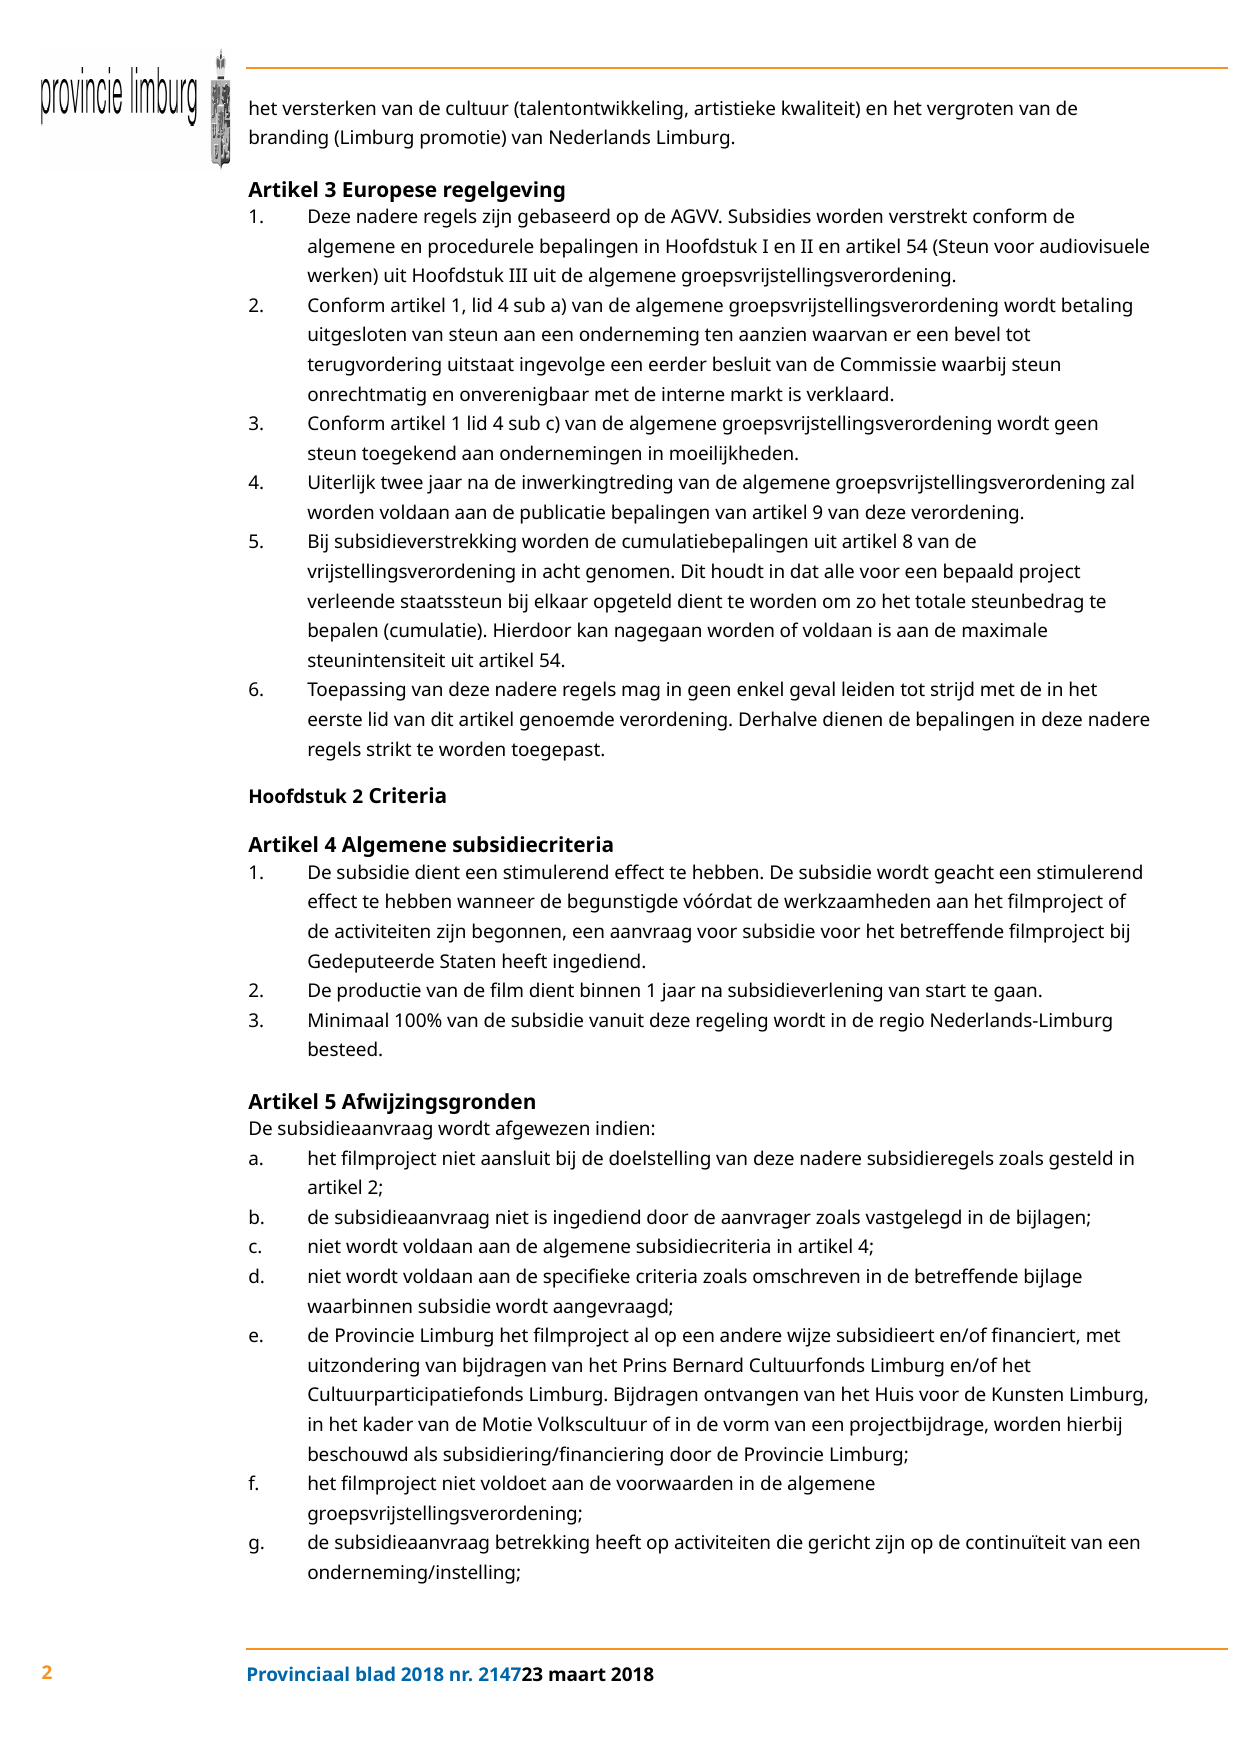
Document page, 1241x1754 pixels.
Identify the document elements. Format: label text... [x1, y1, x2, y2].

list Conform artikel 1, lid 4 sub a) van de algemene groepsvrijstellingsverordening wordt betaling uitgesloten van steun aan een onderneming ten aanzien waarvan er een bevel tot terugvordering uitstaat ingevolge een eerder besluit van de Commissie waarbij steun onrechtmatig en onverenigbaar met de interne markt is verklaard. [248, 292, 1152, 406]
list de subsidieaanvraag niet is ingediend door de aanvrager zoals vastgelegd in de bijlagen; [248, 1204, 1152, 1230]
list niet wordt voldaan aan de specifieke criteria zoals omschreven in de betreffende bijlage waarbinnen subsidie wordt aangevraagd; [248, 1263, 1152, 1319]
list Conform artikel 1 lid 4 sub c) van de algemene groepsvrijstellingsverordening wordt geen steun toegekend aan ondernemingen in moeilijkheden. [248, 410, 1152, 466]
text Artikel 4 Algemene subsidiecriteria [248, 831, 1152, 859]
text De subsidieaanvraag wordt afgewezen indien: [248, 1115, 1152, 1141]
text het versterken van de cultuur (talentontwikkeling, artistieke kwaliteit) en het vergroten van de branding (Limburg promotie) van Nederlands Limburg. [248, 95, 1152, 150]
list Bij subsidieverstrekking worden de cumulatiebepalingen uit artikel 8 van de vrijstellingsverordening in acht genomen. Dit houdt in dat alle voor een bepaald project verleende staatssteun bij elkaar opgeteld dient te worden om zo het totale steunbedrag te bepalen (cumulatie). Hierdoor kan nagegaan worden of voldaan is aan de maximale steunintensiteit uit artikel 54. [248, 529, 1152, 673]
picture [41, 47, 231, 172]
list Uiterlijk twee jaar na de inwerkingtreding van de algemene groepsvrijstellingsverordening zal worden voldaan aan de publicatie bepalingen van artikel 9 van deze verordening. [248, 469, 1152, 525]
text Artikel 3 Europese regelgeving [248, 175, 1152, 203]
text Hoofdstuk 2 Criteria [248, 781, 1152, 810]
list De subsidie dient een stimulerend effect te hebben. De subsidie wordt geacht een stimulerend effect te hebben wanneer de begunstigde vóórdat de werkzaamheden aan het filmproject of de activiteiten zijn begonnen, een aanvraag voor subsidie voor het betreffende filmproject bij Gedeputeerde Staten heeft ingediend. [248, 859, 1152, 973]
list Toepassing van deze nadere regels mag in geen enkel geval leiden tot strijd met de in het eerste lid van dit artikel genoemde verordening. Derhalve dienen de bepalingen in deze nadere regels strikt te worden toegepast. [248, 677, 1152, 761]
list het filmproject niet aansluit bij de doelstelling van deze nadere subsidieregels zoals gesteld in artikel 2; [248, 1145, 1152, 1200]
list de Provincie Limburg het filmproject al op een andere wijze subsidieert en/of financiert, met uitzondering van bijdragen van het Prins Bernard Cultuurfonds Limburg en/of het Cultuurparticipatiefonds Limburg. Bijdragen ontvangen van het Huis voor de Kunsten Limburg, in het kader van de Motie Volkscultuur of in de vorm van een projectbijdrage, worden hierbij beschouwd als subsidiering/financiering door de Provincie Limburg; [248, 1322, 1152, 1467]
list de subsidieaanvraag betrekking heeft op activiteiten die gericht zijn op de continuïteit van een onderneming/instelling; [248, 1529, 1152, 1585]
list De productie van de film dient binnen 1 jaar na subsidieverlening van start te gaan. [248, 977, 1152, 1003]
list Minimaal 100% van de subsidie vanuit deze regeling wordt in de regio Nederlands-Limburg besteed. [248, 1007, 1152, 1062]
list het filmproject niet voldoet aan de voorwaarden in de algemene groepsvrijstellingsverordening; [248, 1470, 1152, 1526]
list niet wordt voldaan aan de algemene subsidiecriteria in artikel 4; [248, 1234, 1152, 1259]
list Deze nadere regels zijn gebaseerd op de AGVV. Subsidies worden verstrekt conform de algemene en procedurele bepalingen in Hoofdstuk I en II en artikel 54 (Steun voor audiovisuele werken) uit Hoofdstuk III uit de algemene groepsvrijstellingsverordening. [248, 203, 1152, 288]
text Artikel 5 Afwijzingsgronden [248, 1087, 1152, 1115]
